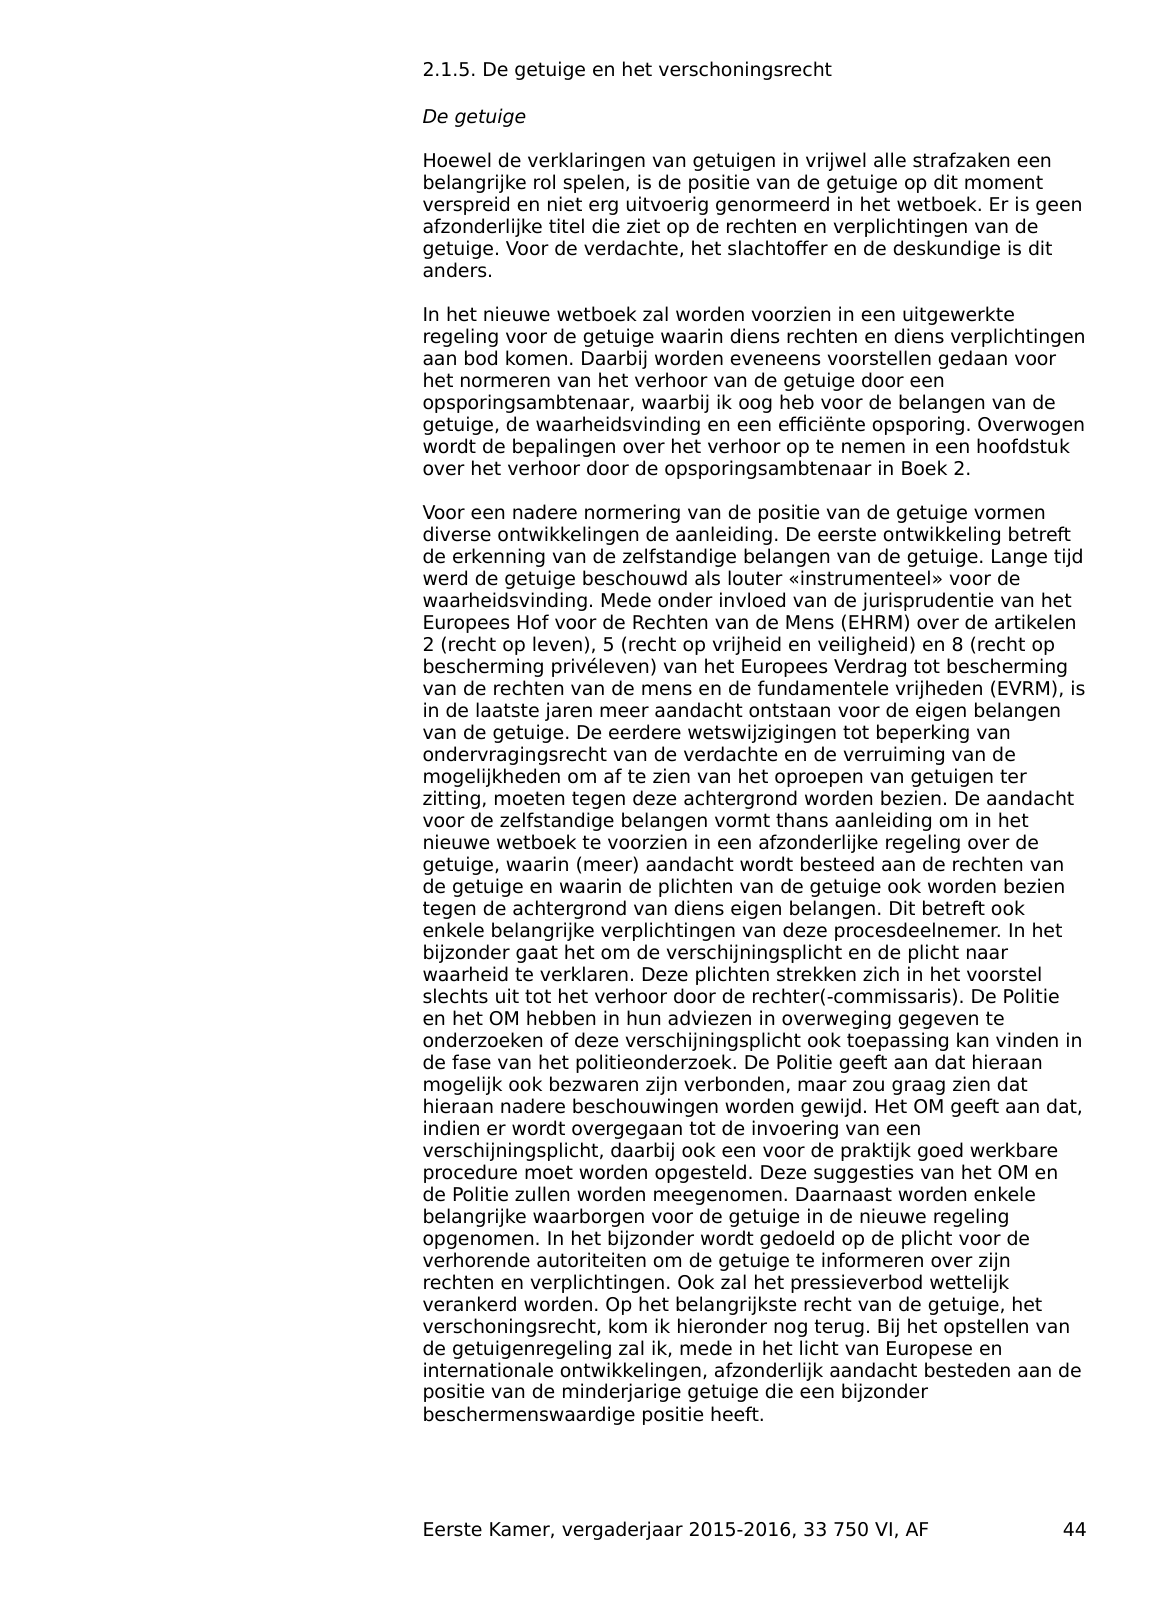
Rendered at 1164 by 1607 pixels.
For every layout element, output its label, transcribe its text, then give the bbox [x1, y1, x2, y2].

text Voor een nadere normering van de positie van de getuige vormen diverse ontwikkelingen de aanleiding. De eerste ontwikkeling betreft de erkenning van de zelfstandige belangen van de getuige. Lange tijd werd de getuige beschouwd als louter «instrumenteel» voor de waarheidsvinding. Mede onder invloed van de jurisprudentie van het Europees Hof voor de Rechten van de Mens (EHRM) over de artikelen 2 (recht op leven), 5 (recht op vrijheid en veiligheid) en 8 (recht op bescherming privéleven) van het Europees Verdrag tot bescherming van de rechten van de mens en de fundamentele vrijheden (EVRM), is in de laatste jaren meer aandacht ontstaan voor de eigen belangen van de getuige. De eerdere wetswijzigingen tot beperking van ondervragingsrecht van de verdachte en de verruiming van de mogelijkheden om af te zien van het oproepen van getuigen ter zitting, moeten tegen deze achtergrond worden bezien. De aandacht voor de zelfstandige belangen vormt thans aanleiding om in het nieuwe wetboek te voorzien in een afzonderlijke regeling over de getuige, waarin (meer) aandacht wordt besteed aan de rechten van de getuige en waarin de plichten van de getuige ook worden bezien tegen de achtergrond van diens eigen belangen. Dit betreft ook enkele belangrijke verplichtingen van deze procesdeelnemer. In het bijzonder gaat het om de verschijningsplicht en de plicht naar waarheid te verklaren. Deze plichten strekken zich in het voorstel slechts uit tot het verhoor door de rechter(-commissaris). De Politie en het OM hebben in hun adviezen in overweging gegeven te onderzoeken of deze verschijningsplicht ook toepassing kan vinden in de fase van het politieonderzoek. De Politie geeft aan dat hieraan mogelijk ook bezwaren zijn verbonden, maar zou graag zien dat hieraan nadere beschouwingen worden gewijd. Het OM geeft aan dat, indien er wordt overgegaan tot de invoering van een verschijningsplicht, daarbij ook een voor de praktijk goed werkbare procedure moet worden opgesteld. Deze suggesties van het OM en de Politie zullen worden meegenomen. Daarnaast worden enkele belangrijke waarborgen voor de getuige in de nieuwe regeling opgenomen. In het bijzonder wordt gedoeld op de plicht voor de verhorende autoriteiten om de getuige te informeren over zijn rechten en verplichtingen. Ook zal het pressieverbod wettelijk verankerd worden. Op het belangrijkste recht van de getuige, het verschoningsrecht, kom ik hieronder nog terug. Bij het opstellen van de getuigenregeling zal ik, mede in het licht van Europese en internationale ontwikkelingen, afzonderlijk aandacht besteden aan de positie van de minderjarige getuige die een bijzonder beschermenswaardige positie heeft. [422, 502, 1087, 1425]
subtitle 2.1.5. De getuige en het verschoningsrecht [422, 59, 1087, 81]
text Hoewel de verklaringen van getuigen in vrijwel alle strafzaken een belangrijke rol spelen, is de positie van de getuige op dit moment verspreid en niet erg uitvoerig genormeerd in het wetboek. Er is geen afzonderlijke titel die ziet op de rechten en verplichtingen van de getuige. Voor de verdachte, het slachtoffer en de deskundige is dit anders. [422, 150, 1087, 282]
text In het nieuwe wetboek zal worden voorzien in een uitgewerkte regeling voor de getuige waarin diens rechten en diens verplichtingen aan bod komen. Daarbij worden eveneens voorstellen gedaan voor het normeren van het verhoor van de getuige door een opsporingsambtenaar, waarbij ik oog heb voor de belangen van de getuige, de waarheidsvinding en een efficiënte opsporing. Overwogen wordt de bepalingen over het verhoor op te nemen in een hoofdstuk over het verhoor door de opsporingsambtenaar in Boek 2. [422, 304, 1087, 480]
subtitle De getuige [422, 106, 1087, 128]
